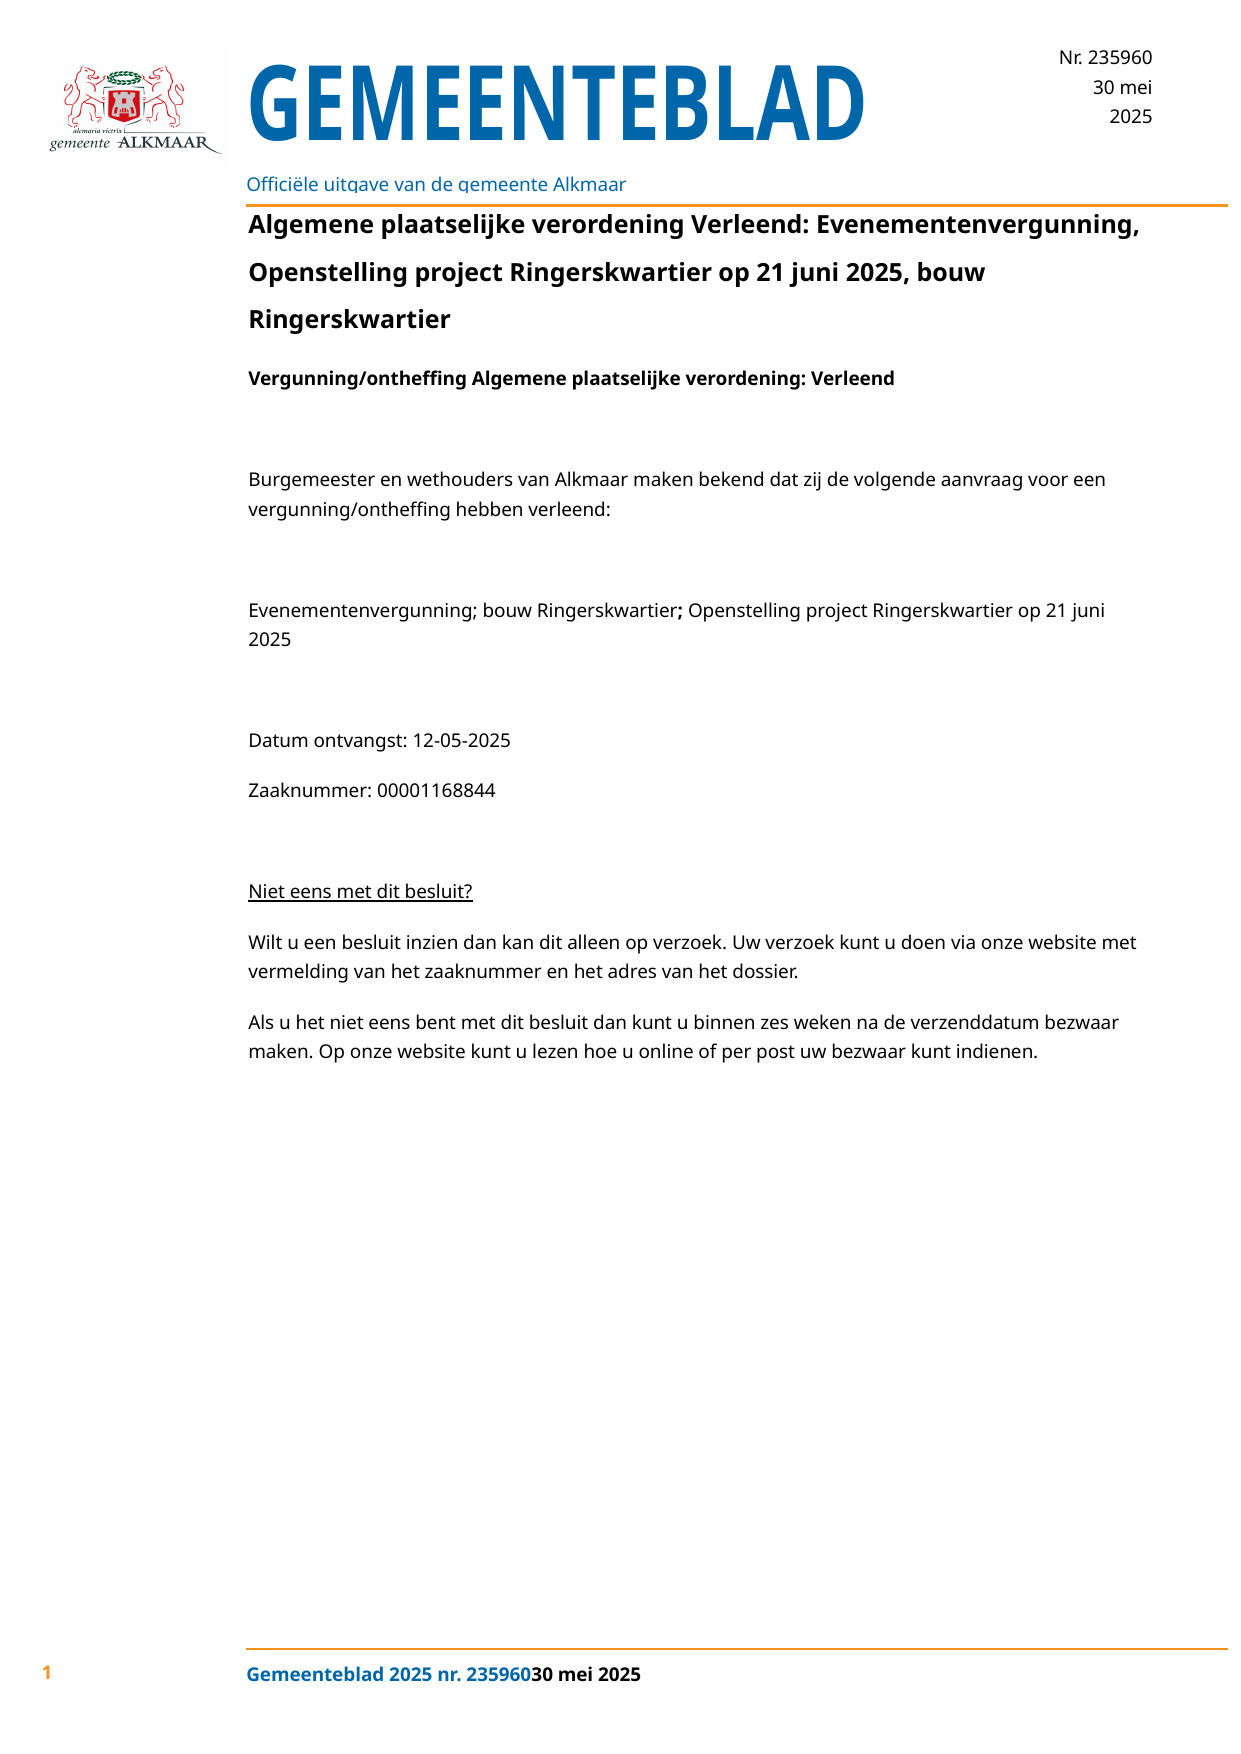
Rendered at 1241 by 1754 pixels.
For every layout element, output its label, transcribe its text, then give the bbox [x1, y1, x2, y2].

text Algemene plaatselijke verordening Verleend: Evenementenvergunning, Openstelling project Ringerskwartier op 21 juni 2025, bouw Ringerskwartier [248, 207, 1152, 336]
text Zaaknummer: 00001168844 [248, 778, 1152, 803]
picture [41, 47, 231, 172]
text Evenementenvergunning; bouw Ringerskwartier; Openstelling project Ringerskwartier op 21 juni 2025 [248, 597, 1152, 652]
text Als u het niet eens bent met dit besluit dan kunt u binnen zes weken na de verzenddatum bezwaar maken. Op onze website kunt u lezen hoe u online of per post uw bezwaar kunt indienen. [248, 1009, 1152, 1064]
text Vergunning/ontheffing Algemene plaatselijke verordening: Verleend [248, 366, 1152, 391]
text Wilt u een besluit inzien dan kan dit alleen op verzoek. Uw verzoek kunt u doen via onze website met vermelding van het zaaknummer en het adres van het dossier. [248, 929, 1152, 984]
text Datum ontvangst: 12-05-2025 [248, 727, 1152, 753]
text Burgemeester en wethouders van Alkmaar maken bekend dat zij de volgende aanvraag voor een vergunning/ontheffing hebben verleend: [248, 466, 1152, 522]
text Niet eens met dit besluit? [248, 878, 1152, 904]
